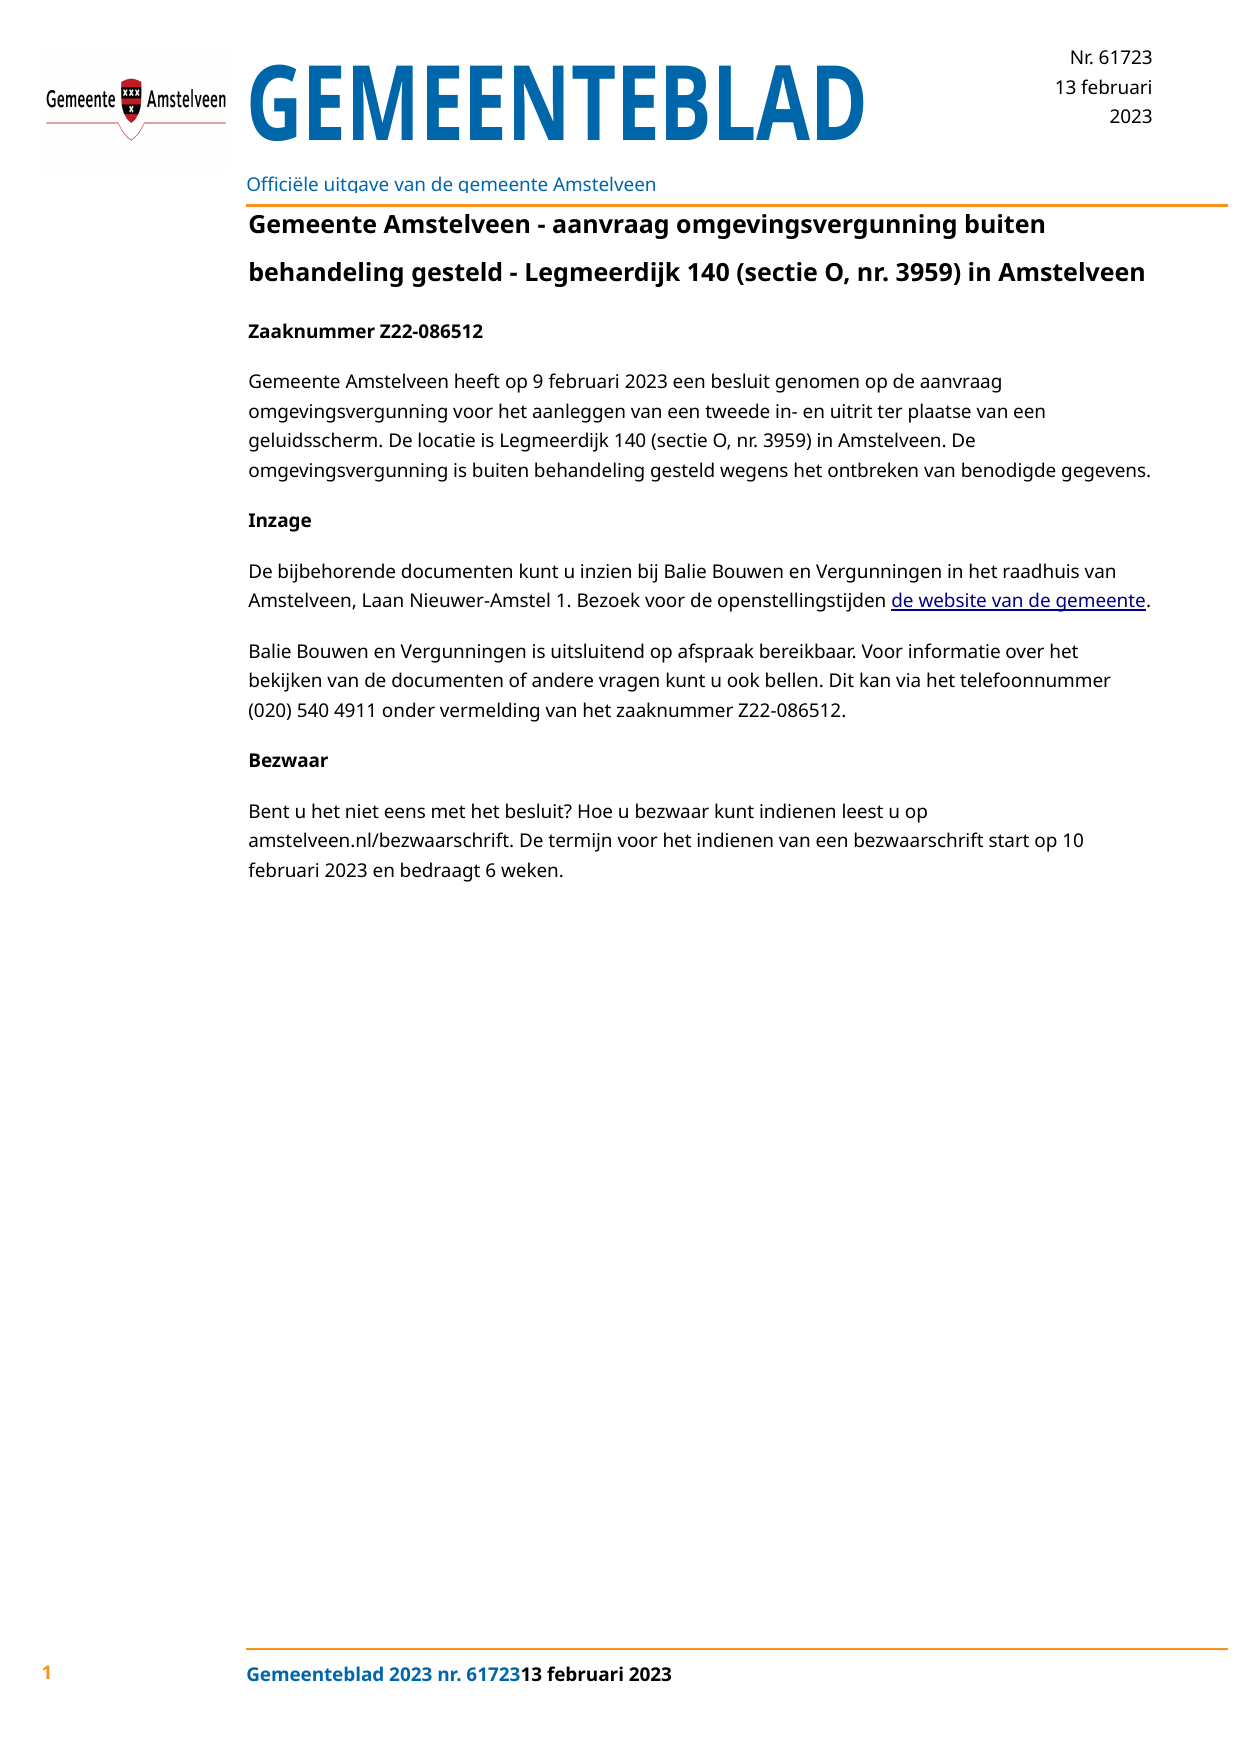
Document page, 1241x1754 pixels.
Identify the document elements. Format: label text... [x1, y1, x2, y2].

text Balie Bouwen en Vergunningen is uitsluitend op afspraak bereikbaar. Voor informatie over het bekijken van de documenten of andere vragen kunt u ook bellen. Dit kan via het telefoonnummer (020) 540 4911 onder vermelding van het zaaknummer Z22-086512. [248, 638, 1152, 723]
text Gemeente Amstelveen - aanvraag omgevingsvergunning buiten behandeling gesteld - Legmeerdijk 140 (sectie O, nr. 3959) in Amstelveen [248, 207, 1152, 288]
text Inzage [248, 507, 1152, 533]
picture [41, 47, 231, 172]
text De bijbehorende documenten kunt u inzien bij Balie Bouwen en Vergunningen in het raadhuis van Amstelveen, Laan Nieuwer-Amstel 1. Bezoek voor de openstellingstijden de website van de gemeente. [248, 558, 1152, 613]
text Zaaknummer Z22-086512 [248, 318, 1152, 344]
text Gemeente Amstelveen heeft op 9 februari 2023 een besluit genomen op de aanvraag omgevingsvergunning voor het aanleggen van een tweede in- en uitrit ter plaatse van een geluidsscherm. De locatie is Legmeerdijk 140 (sectie O, nr. 3959) in Amstelveen. De omgevingsvergunning is buiten behandeling gesteld wegens het ontbreken van benodigde gegevens. [248, 368, 1152, 483]
text Bent u het niet eens met het besluit? Hoe u bezwaar kunt indienen leest u op amstelveen.nl/bezwaarschrift. De termijn voor het indienen van een bezwaarschrift start op 10 februari 2023 en bedraagt 6 weken. [248, 798, 1152, 883]
text Bezwaar [248, 747, 1152, 773]
